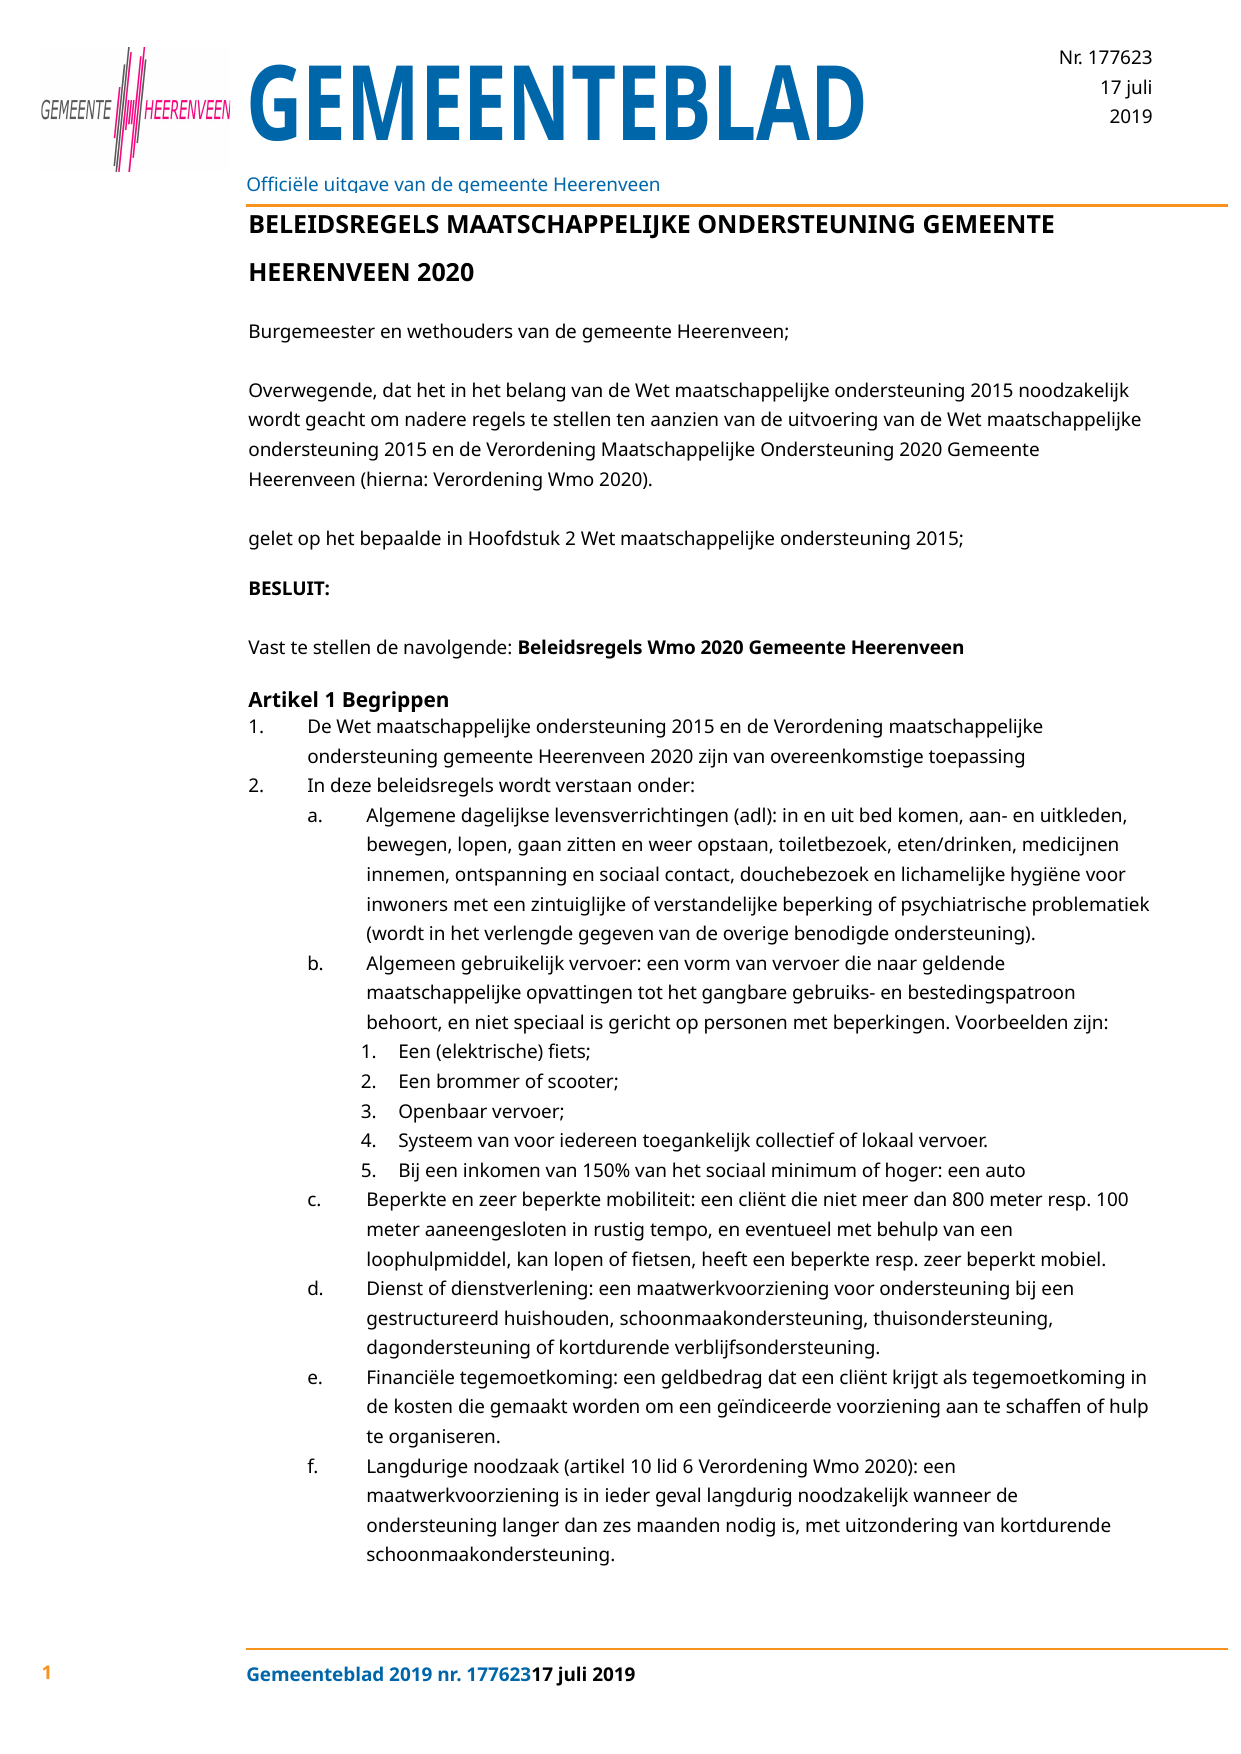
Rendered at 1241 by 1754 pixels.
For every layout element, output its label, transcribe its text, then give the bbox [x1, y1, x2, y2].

list Langdurige noodzaak (artikel 10 lid 6 Verordening Wmo 2020): een maatwerkvoorziening is in ieder geval langdurig noodzakelijk wanneer de ondersteuning langer dan zes maanden nodig is, met uitzondering van kortdurende schoonmaakondersteuning. [307, 1453, 1152, 1567]
list Beperkte en zeer beperkte mobiliteit: een cliënt die niet meer dan 800 meter resp. 100 meter aaneengesloten in rustig tempo, en eventueel met behulp van een loophulpmiddel, kan lopen of fietsen, heeft een beperkte resp. zeer beperkt mobiel. [307, 1187, 1152, 1272]
list De Wet maatschappelijke ondersteuning 2015 en de Verordening maatschappelijke ondersteuning gemeente Heerenveen 2020 zijn van overeenkomstige toepassing [248, 713, 1152, 769]
text BESLUIT: [248, 575, 1152, 601]
list Bij een inkomen van 150% van het sociaal minimum of hoger: een auto [361, 1157, 1152, 1183]
text Artikel 1 Begrippen [248, 685, 1152, 713]
text Overwegende, dat het in het belang van de Wet maatschappelijke ondersteuning 2015 noodzakelijk wordt geacht om nadere regels te stellen ten aanzien van de uitvoering van de Wet maatschappelijke ondersteuning 2015 en de Verordening Maatschappelijke Ondersteuning 2020 Gemeente Heerenveen (hierna: Verordening Wmo 2020). [248, 377, 1152, 492]
list Een (elektrische) fiets; [361, 1039, 1152, 1064]
list Algemeen gebruikelijk vervoer: een vorm van vervoer die naar geldende maatschappelijke opvattingen tot het gangbare gebruiks- en bestedingspatroon behoort, en niet speciaal is gericht op personen met beperkingen. Voorbeelden zijn: [307, 950, 1152, 1035]
list In deze beleidsregels wordt verstaan onder: [248, 772, 1152, 798]
text gelet op het bepaalde in Hoofdstuk 2 Wet maatschappelijke ondersteuning 2015; [248, 525, 1152, 551]
text BELEIDSREGELS MAATSCHAPPELIJKE ONDERSTEUNING GEMEENTE HEERENVEEN 2020 [248, 207, 1152, 288]
text Burgemeester en wethouders van de gemeente Heerenveen; [248, 318, 1152, 344]
picture [41, 47, 231, 172]
text Vast te stellen de navolgende: Beleidsregels Wmo 2020 Gemeente Heerenveen [248, 634, 1152, 660]
list Financiële tegemoetkoming: een geldbedrag dat een cliënt krijgt als tegemoetkoming in de kosten die gemaakt worden om een geïndiceerde voorziening aan te schaffen of hulp te organiseren. [307, 1364, 1152, 1449]
list Dienst of dienstverlening: een maatwerkvoorziening voor ondersteuning bij een gestructureerd huishouden, schoonmaakondersteuning, thuisondersteuning, dagondersteuning of kortdurende verblijfsondersteuning. [307, 1275, 1152, 1360]
list Openbaar vervoer; [361, 1098, 1152, 1124]
list Systeem van voor iedereen toegankelijk collectief of lokaal vervoer. [361, 1127, 1152, 1153]
list Algemene dagelijkse levensverrichtingen (adl): in en uit bed komen, aan- en uitkleden, bewegen, lopen, gaan zitten en weer opstaan, toiletbezoek, eten/drinken, medicijnen innemen, ontspanning en sociaal contact, douchebezoek en lichamelijke hygiëne voor inwoners met een zintuiglijke of verstandelijke beperking of psychiatrische problematiek (wordt in het verlengde gegeven van de overige benodigde ondersteuning). [307, 802, 1152, 946]
list Een brommer of scooter; [361, 1068, 1152, 1094]
